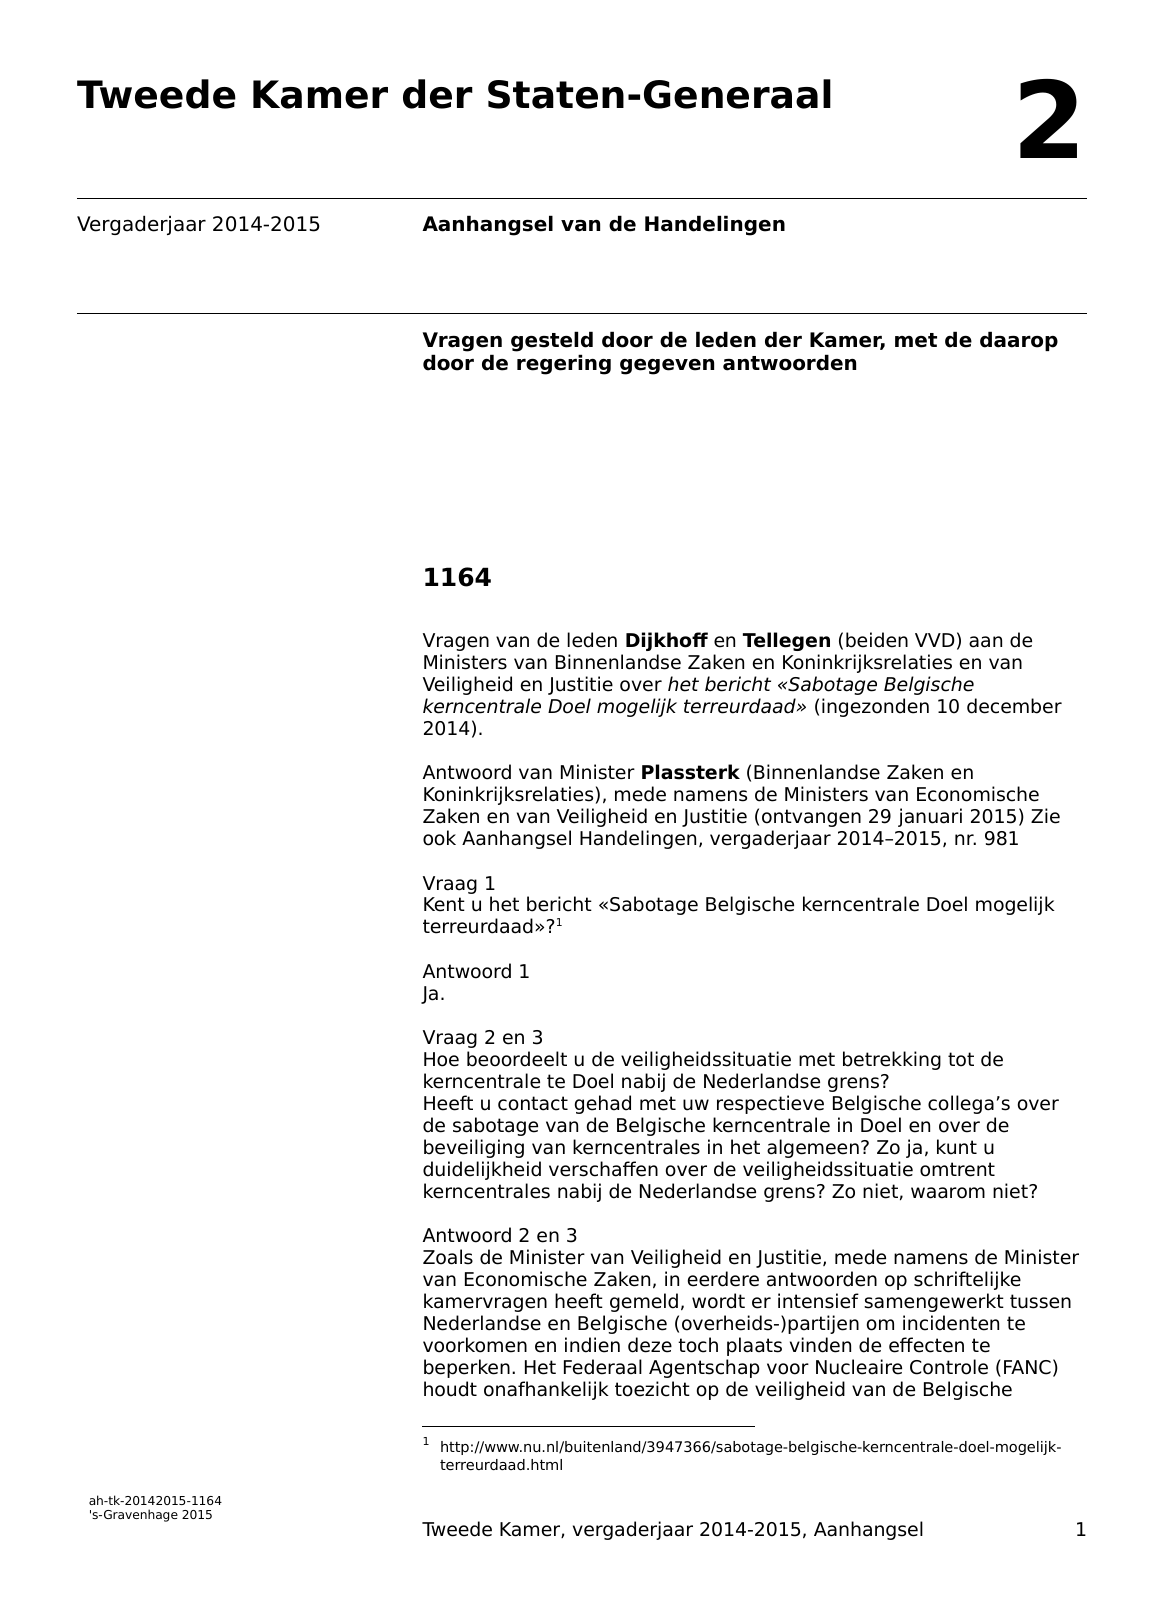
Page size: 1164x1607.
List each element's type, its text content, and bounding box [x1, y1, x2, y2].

text http://www.nu.nl/buitenland/3947366/sabotage-belgische-kerncentrale-doel-mogelijk-terreurdaad.html [422, 1435, 1087, 1474]
table_cell Vragen gesteld door de leden der Kamer, met de daarop door de regering gegeven antwoorden [422, 314, 1087, 375]
text Vraag 1 [422, 872, 1087, 894]
text Vraag 2 en 3 [422, 1027, 1087, 1049]
text Zoals de Minister van Veiligheid en Justitie, mede namens de Minister van Economische Zaken, in eerdere antwoorden op schriftelijke kamervragen heeft gemeld, wordt er intensief samengewerkt tussen Nederlandse en Belgische (overheids-)partijen om incidenten te voorkomen en indien deze toch plaats vinden de effecten te beperken. Het Federaal Agentschap voor Nucleaire Controle (FANC) houdt onafhankelijk toezicht op de veiligheid van de Belgische [422, 1247, 1087, 1401]
text Hoe beoordeelt u de veiligheidssituatie met betrekking tot de kerncentrale te Doel nabij de Nederlandse grens? [422, 1049, 1087, 1093]
table_cell Vergaderjaar 2014-2015 [77, 199, 422, 313]
text Antwoord 1 [422, 961, 1087, 982]
table_cell Aanhangsel van de Handelingen [422, 199, 1087, 313]
text 1164 [422, 563, 1087, 592]
text ah-tk-20142015-1164 [88, 1494, 323, 1508]
text 's-Gravenhage 2015 [88, 1508, 323, 1522]
table_header Tweede Kamer der Staten-Generaal [77, 59, 886, 198]
text Vragen van de leden Dijkhoff en Tellegen (beiden VVD) aan de Ministers van Binnenlandse Zaken en Koninkrijksrelaties en van Veiligheid en Justitie over het bericht «Sabotage Belgische kerncentrale Doel mogelijk terreurdaad» (ingezonden 10 december 2014). [422, 630, 1087, 740]
text Kent u het bericht «Sabotage Belgische kerncentrale Doel mogelijk terreurdaad»? [422, 894, 1087, 938]
text Ja. [422, 982, 1087, 1004]
text Antwoord 2 en 3 [422, 1225, 1087, 1247]
text Antwoord van Minister Plassterk (Binnenlandse Zaken en Koninkrijksrelaties), mede namens de Ministers van Economische Zaken en van Veiligheid en Justitie (ontvangen 29 januari 2015) Zie ook Aanhangsel Handelingen, vergaderjaar 2014–2015, nr. 981 [422, 762, 1087, 850]
table_cell [77, 314, 422, 375]
table_header 2 [886, 59, 1087, 198]
text Heeft u contact gehad met uw respectieve Belgische collega’s over de sabotage van de Belgische kerncentrale in Doel en over de beveiliging van kerncentrales in het algemeen? Zo ja, kunt u duidelijkheid verschaffen over de veiligheidssituatie omtrent kerncentrales nabij de Nederlandse grens? Zo niet, waarom niet? [422, 1093, 1087, 1202]
